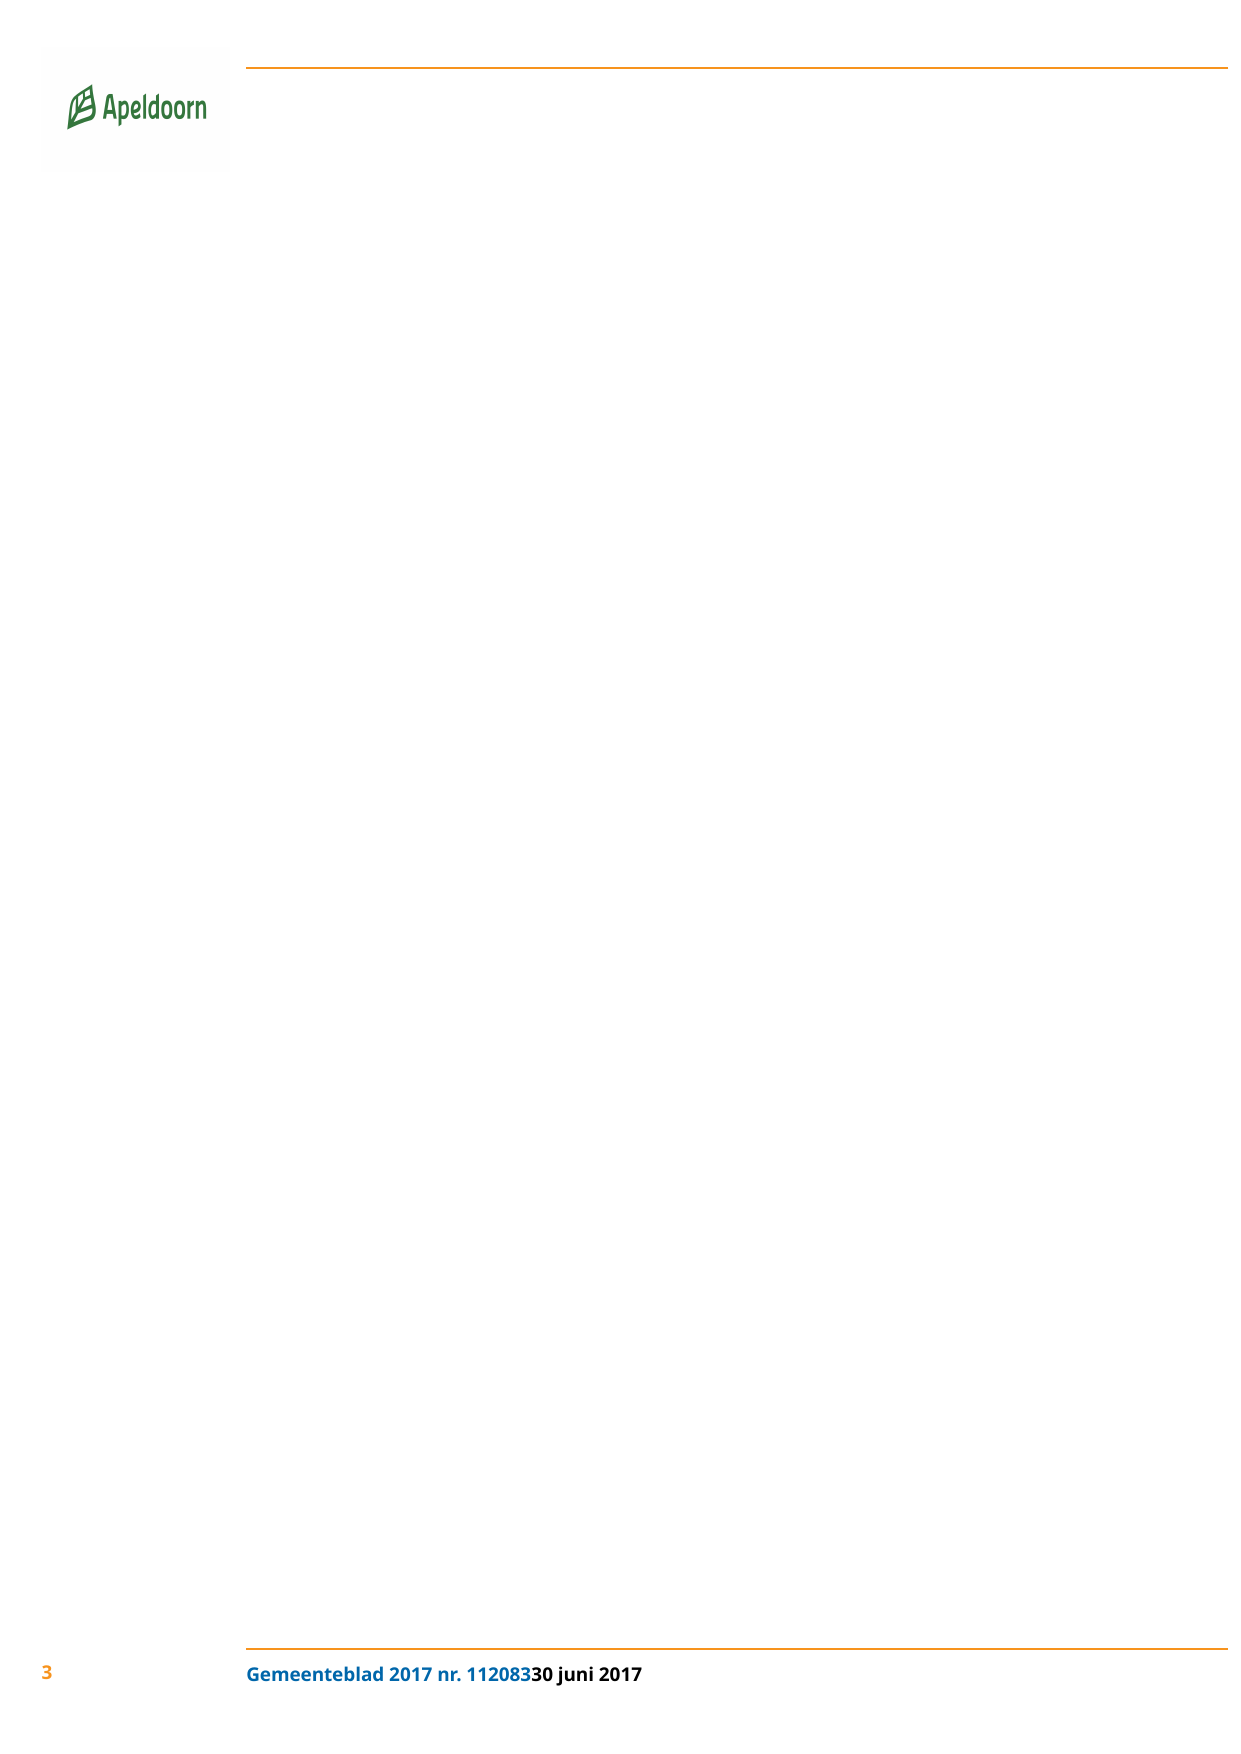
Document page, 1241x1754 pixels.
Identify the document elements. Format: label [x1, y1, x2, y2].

picture [41, 47, 231, 172]
